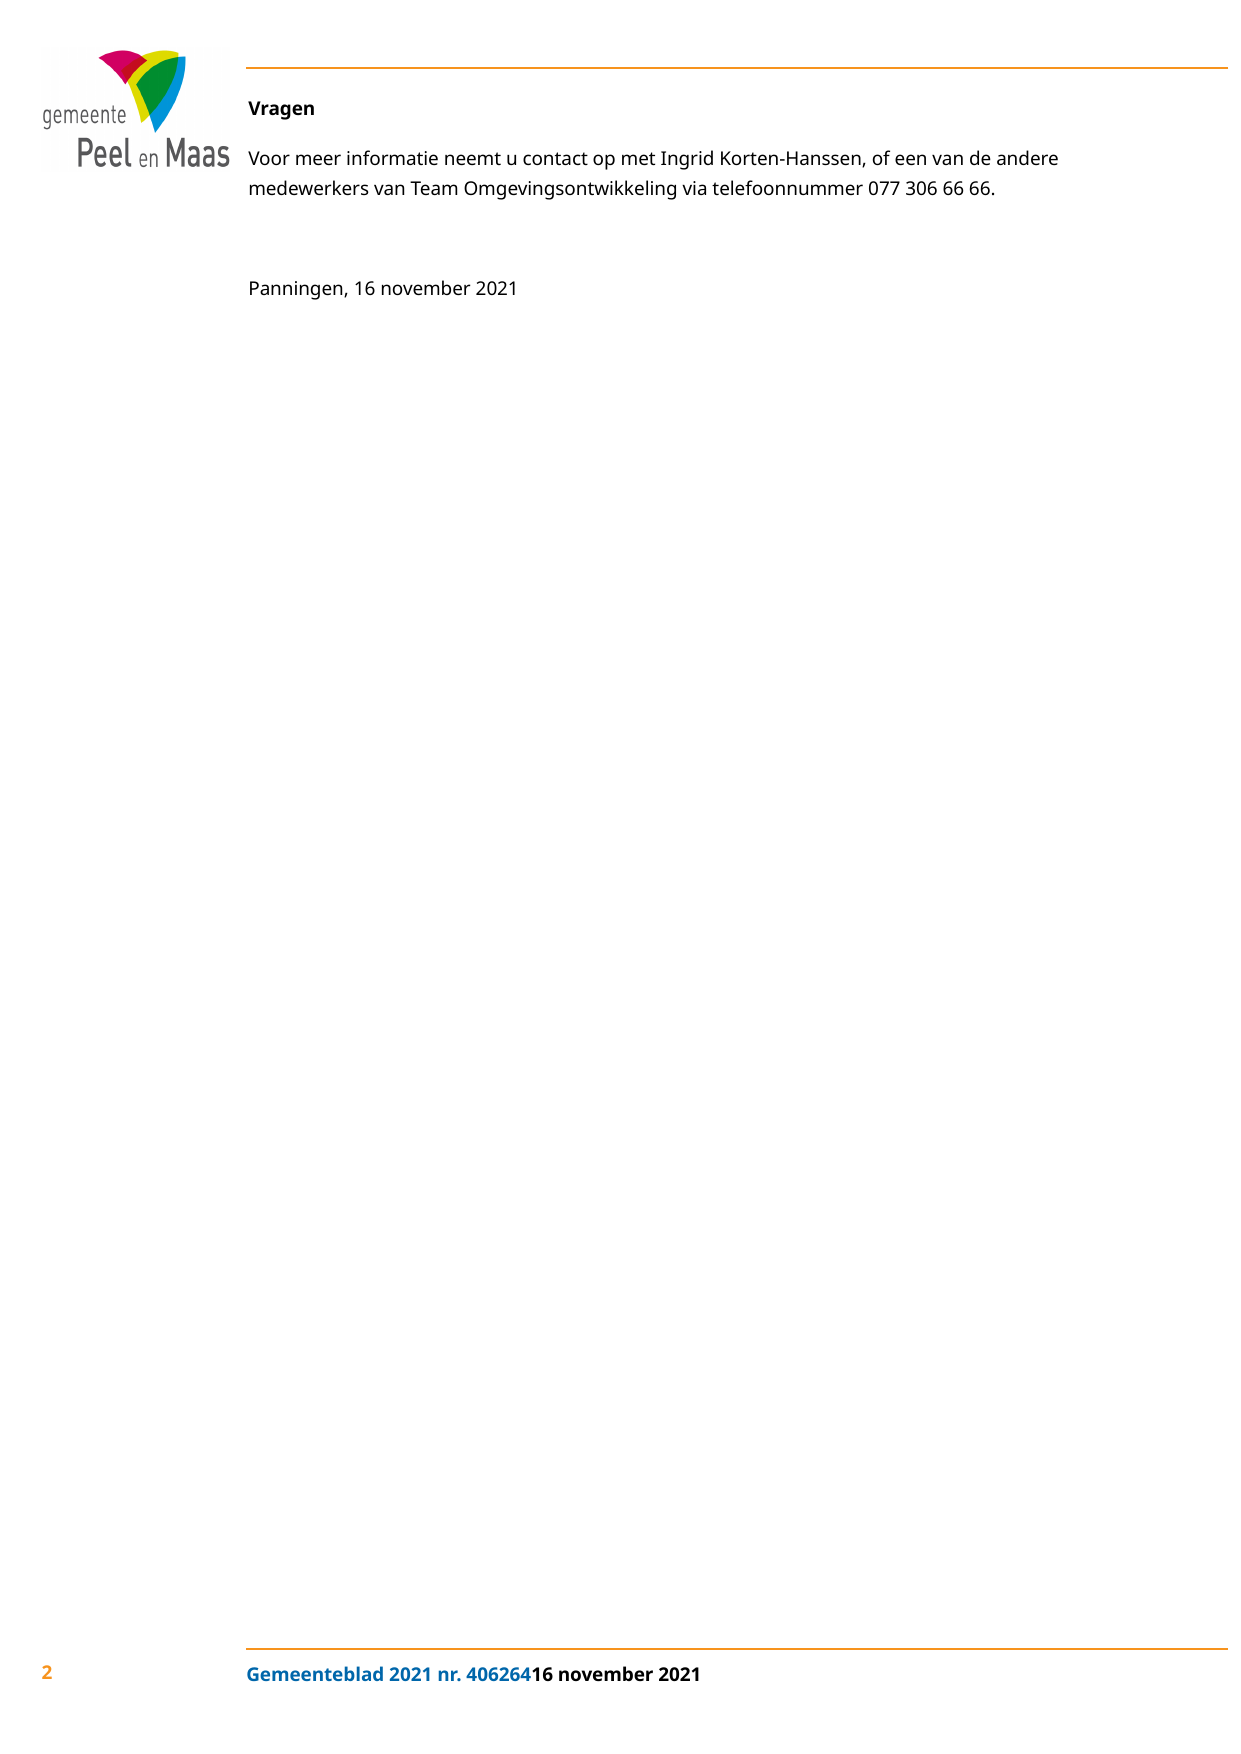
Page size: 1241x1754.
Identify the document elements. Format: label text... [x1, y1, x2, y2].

picture [41, 47, 231, 172]
text Voor meer informatie neemt u contact op met Ingrid Korten-Hanssen, of een van de andere medewerkers van Team Omgevingsontwikkeling via telefoonnummer 077 306 66 66. [248, 145, 1152, 201]
text Panningen, 16 november 2021 [248, 276, 1152, 301]
text Vragen [248, 95, 1152, 121]
